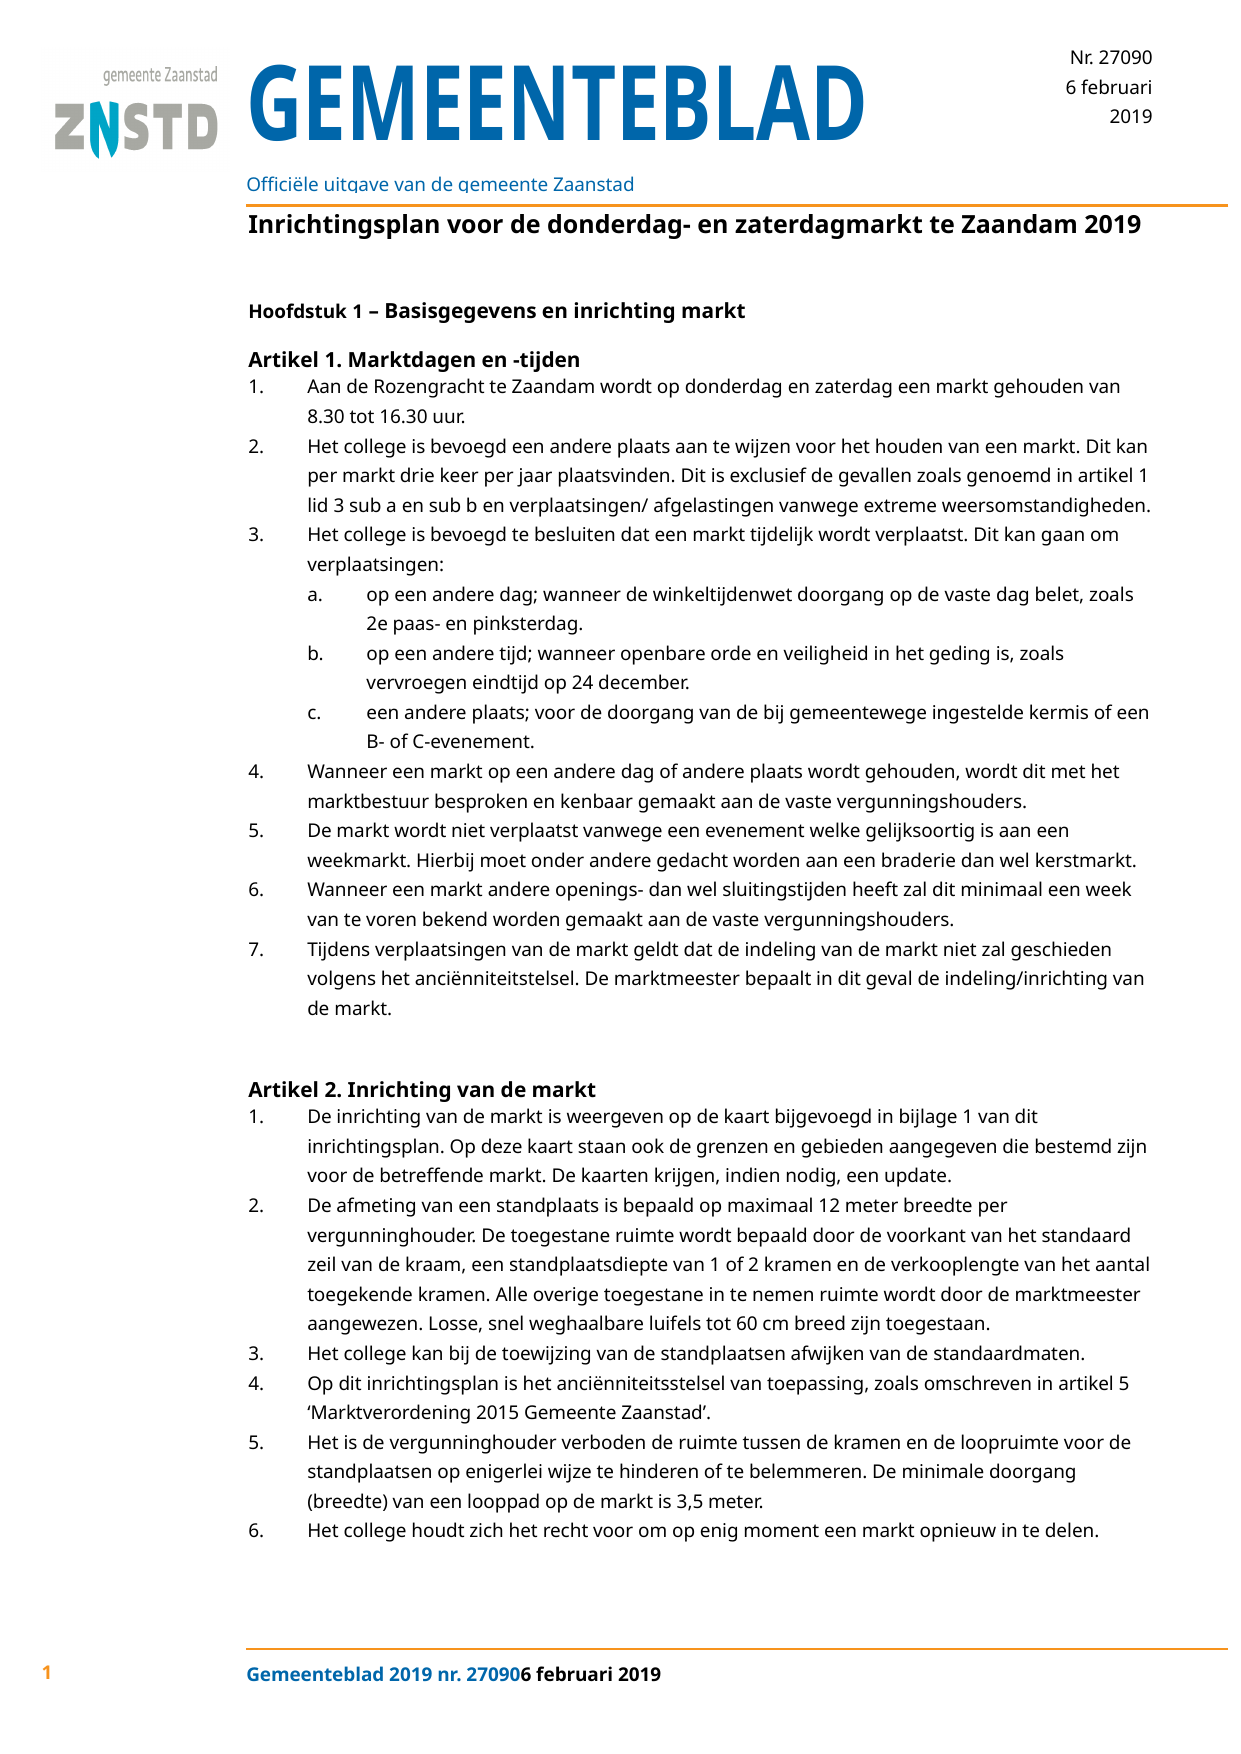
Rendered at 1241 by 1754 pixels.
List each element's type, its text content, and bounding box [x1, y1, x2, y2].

list een andere plaats; voor de doorgang van de bij gemeentewege ingestelde kermis of een B- of C-evenement. [307, 699, 1152, 754]
list Wanneer een markt op een andere dag of andere plaats wordt gehouden, wordt dit met het marktbestuur besproken en kenbaar gemaakt aan de vaste vergunningshouders. [248, 758, 1152, 814]
list Het college houdt zich het recht voor om op enig moment een markt opnieuw in te delen. [248, 1518, 1152, 1543]
list Tijdens verplaatsingen van de markt geldt dat de indeling van de markt niet zal geschieden volgens het anciënniteitstelsel. De marktmeester bepaalt in dit geval de indeling/inrichting van de markt. [248, 936, 1152, 1021]
list Op dit inrichtingsplan is het anciënniteitsstelsel van toepassing, zoals omschreven in artikel 5 ‘Marktverordening 2015 Gemeente Zaanstad’. [248, 1370, 1152, 1425]
picture [41, 47, 231, 172]
list Aan de Rozengracht te Zaandam wordt op donderdag en zaterdag een markt gehouden van 8.30 tot 16.30 uur. [248, 374, 1152, 429]
list De afmeting van een standplaats is bepaald op maximaal 12 meter breedte per vergunninghouder. De toegestane ruimte wordt bepaald door de voorkant van het standaard zeil van de kraam, een standplaatsdiepte van 1 of 2 kramen en de verkooplengte van het aantal toegekende kramen. Alle overige toegestane in te nemen ruimte wordt door de marktmeester aangewezen. Losse, snel weghaalbare luifels tot 60 cm breed zijn toegestaan. [248, 1192, 1152, 1336]
list Het college is bevoegd te besluiten dat een markt tijdelijk wordt verplaatst. Dit kan gaan om verplaatsingen: [248, 522, 1152, 577]
text Artikel 1. Marktdagen en -tijden [248, 345, 1152, 374]
list Het college kan bij de toewijzing van de standplaatsen afwijken van de standaardmaten. [248, 1340, 1152, 1366]
list op een andere tijd; wanneer openbare orde en veiligheid in het geding is, zoals vervroegen eindtijd op 24 december. [307, 640, 1152, 695]
list Het is de vergunninghouder verboden de ruimte tussen de kramen en de loopruimte voor de standplaatsen op enigerlei wijze te hinderen of te belemmeren. De minimale doorgang (breedte) van een looppad op de markt is 3,5 meter. [248, 1429, 1152, 1514]
list op een andere dag; wanneer de winkeltijdenwet doorgang op de vaste dag belet, zoals 2e paas- en pinksterdag. [307, 581, 1152, 636]
list De inrichting van de markt is weergeven op de kaart bijgevoegd in bijlage 1 van dit inrichtingsplan. Op deze kaart staan ook de grenzen en gebieden aangegeven die bestemd zijn voor de betreffende markt. De kaarten krijgen, indien nodig, een update. [248, 1103, 1152, 1188]
text Artikel 2. Inrichting van de markt [248, 1075, 1152, 1103]
list Het college is bevoegd een andere plaats aan te wijzen voor het houden van een markt. Dit kan per markt drie keer per jaar plaatsvinden. Dit is exclusief de gevallen zoals genoemd in artikel 1 lid 3 sub a en sub b en verplaatsingen/ afgelastingen vanwege extreme weersomstandigheden. [248, 433, 1152, 518]
list Wanneer een markt andere openings- dan wel sluitingstijden heeft zal dit minimaal een week van te voren bekend worden gemaakt aan de vaste vergunningshouders. [248, 877, 1152, 932]
text Inrichtingsplan voor de donderdag- en zaterdagmarkt te Zaandam 2019 [248, 207, 1152, 241]
text Hoofdstuk 1 – Basisgegevens en inrichting markt [248, 296, 1152, 324]
list De markt wordt niet verplaatst vanwege een evenement welke gelijksoortig is aan een weekmarkt. Hierbij moet onder andere gedacht worden aan een braderie dan wel kerstmarkt. [248, 817, 1152, 873]
